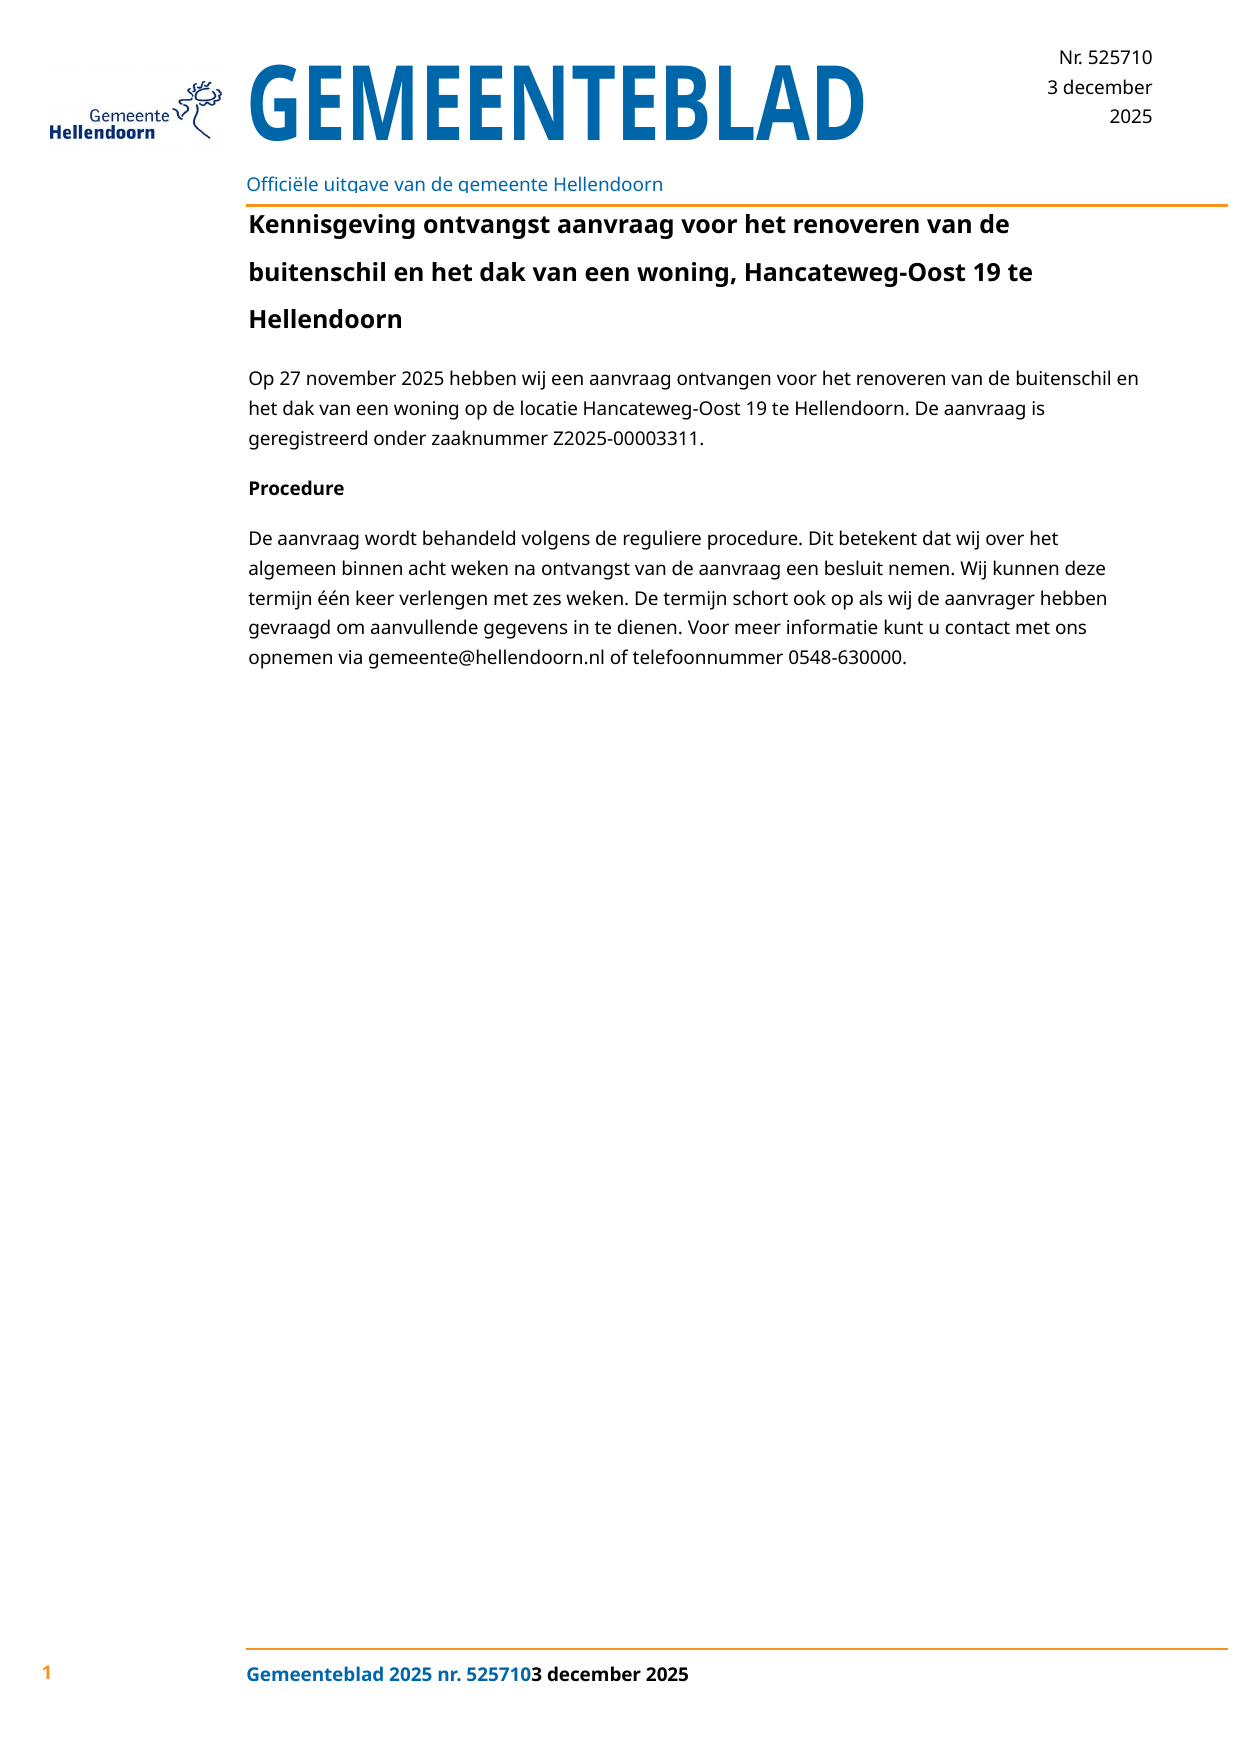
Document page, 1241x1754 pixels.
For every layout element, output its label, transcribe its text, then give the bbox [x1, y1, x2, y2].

text Procedure [248, 475, 1152, 501]
picture [41, 47, 231, 172]
text Kennisgeving ontvangst aanvraag voor het renoveren van de buitenschil en het dak van een woning, Hancateweg-Oost 19 te Hellendoorn [248, 207, 1152, 336]
text Op 27 november 2025 hebben wij een aanvraag ontvangen voor het renoveren van de buitenschil en het dak van een woning op de locatie Hancateweg-Oost 19 te Hellendoorn. De aanvraag is geregistreerd onder zaaknummer Z2025-00003311. [248, 366, 1152, 450]
text De aanvraag wordt behandeld volgens de reguliere procedure. Dit betekent dat wij over het algemeen binnen acht weken na ontvangst van de aanvraag een besluit nemen. Wij kunnen deze termijn één keer verlengen met zes weken. De termijn schort ook op als wij de aanvrager hebben gevraagd om aanvullende gegevens in te dienen. Voor meer informatie kunt u contact met ons opnemen via gemeente@hellendoorn.nl of telefoonnummer 0548-630000. [248, 526, 1152, 669]
